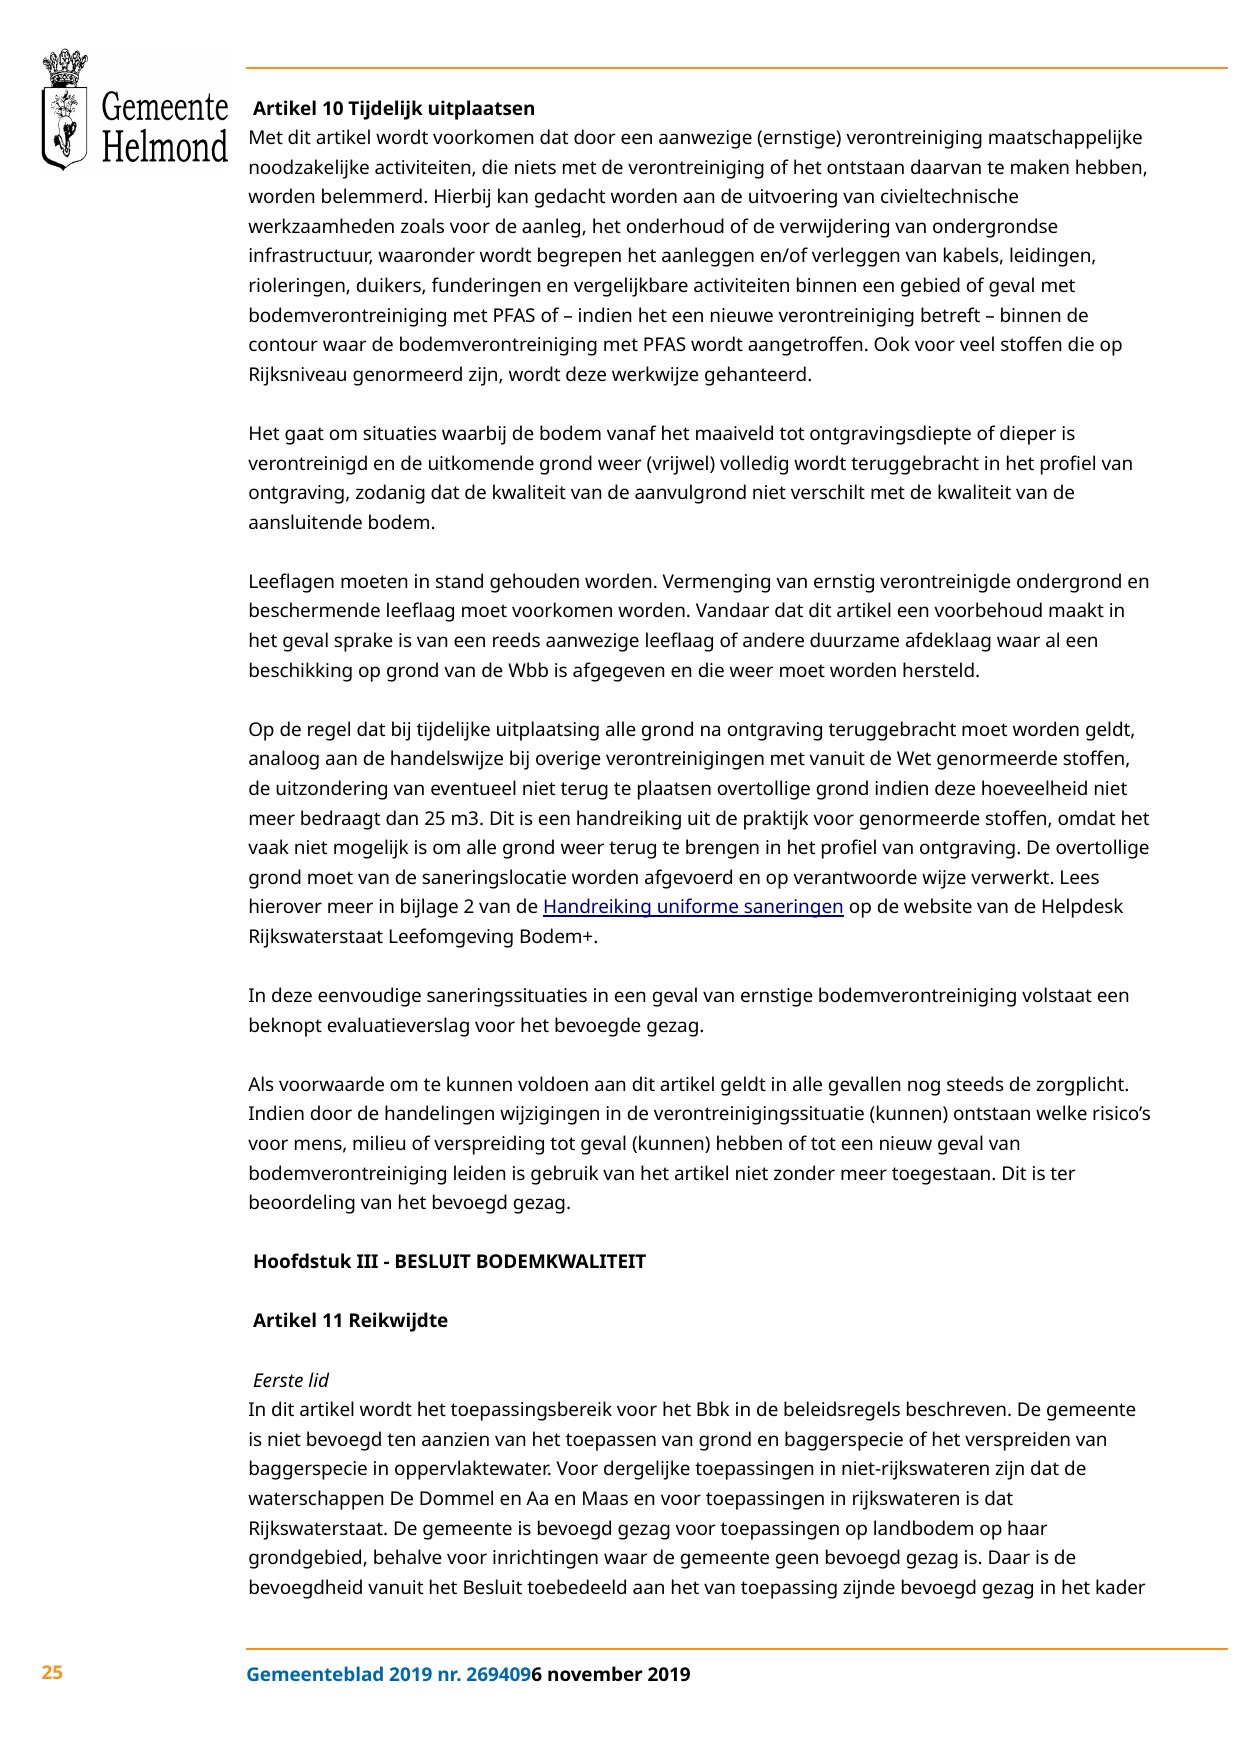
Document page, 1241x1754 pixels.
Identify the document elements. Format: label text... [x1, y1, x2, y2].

text Artikel 10 Tijdelijk uitplaatsen [248, 95, 1152, 121]
text In dit artikel wordt het toepassingsbereik voor het Bbk in de beleidsregels beschreven. De gemeente is niet bevoegd ten aanzien van het toepassen van grond en baggerspecie of het verspreiden van baggerspecie in oppervlaktewater. Voor dergelijke toepassingen in niet-rijkswateren zijn dat de waterschappen De Dommel en Aa en Maas en voor toepassingen in rijkswateren is dat Rijkswaterstaat. De gemeente is bevoegd gezag voor toepassingen op landbodem op haar grondgebied, behalve voor inrichtingen waar de gemeente geen bevoegd gezag is. Daar is de bevoegdheid vanuit het Besluit toebedeeld aan het van toepassing zijnde bevoegd gezag in het kader [248, 1396, 1152, 1600]
text Als voorwaarde om te kunnen voldoen aan dit artikel geldt in alle gevallen nog steeds de zorgplicht. Indien door de handelingen wijzigingen in de verontreinigingssituatie (kunnen) ontstaan welke risico’s voor mens, milieu of verspreiding tot geval (kunnen) hebben of tot een nieuw geval van bodemverontreiniging leiden is gebruik van het artikel niet zonder meer toegestaan. Dit is ter beoordeling van het bevoegd gezag. [248, 1071, 1152, 1215]
text Met dit artikel wordt voorkomen dat door een aanwezige (ernstige) verontreiniging maatschappelijke noodzakelijke activiteiten, die niets met de verontreiniging of het ontstaan daarvan te maken hebben, worden belemmerd. Hierbij kan gedacht worden aan de uitvoering van civieltechnische werkzaamheden zoals voor de aanleg, het onderhoud of de verwijdering van ondergrondse infrastructuur, waaronder wordt begrepen het aanleggen en/of verleggen van kabels, leidingen, rioleringen, duikers, funderingen en vergelijkbare activiteiten binnen een gebied of geval met bodemverontreiniging met PFAS of – indien het een nieuwe verontreiniging betreft – binnen de contour waar de bodemverontreiniging met PFAS wordt aangetroffen. Ook voor veel stoffen die op Rijksniveau genormeerd zijn, wordt deze werkwijze gehanteerd. [248, 124, 1152, 387]
text Artikel 11 Reikwijdte [248, 1308, 1152, 1333]
text Het gaat om situaties waarbij de bodem vanaf het maaiveld tot ontgravingsdiepte of dieper is verontreinigd en de uitkomende grond weer (vrijwel) volledig wordt teruggebracht in het profiel van ontgraving, zodanig dat de kwaliteit van de aanvulgrond niet verschilt met de kwaliteit van de aansluitende bodem. [248, 420, 1152, 535]
text Op de regel dat bij tijdelijke uitplaatsing alle grond na ontgraving teruggebracht moet worden geldt, analoog aan de handelswijze bij overige verontreinigingen met vanuit de Wet genormeerde stoffen, de uitzondering van eventueel niet terug te plaatsen overtollige grond indien deze hoeveelheid niet meer bedraagt dan 25 m3. Dit is een handreiking uit de praktijk voor genormeerde stoffen, omdat het vaak niet mogelijk is om alle grond weer terug te brengen in het profiel van ontgraving. De overtollige grond moet van de saneringslocatie worden afgevoerd en op verantwoorde wijze verwerkt. Lees hierover meer in bijlage 2 van de Handreiking uniforme saneringen op de website van de Helpdesk Rijkswaterstaat Leefomgeving Bodem+. [248, 716, 1152, 949]
text Leeflagen moeten in stand gehouden worden. Vermenging van ernstig verontreinigde ondergrond en beschermende leeflaag moet voorkomen worden. Vandaar dat dit artikel een voorbehoud maakt in het geval sprake is van een reeds aanwezige leeflaag of andere duurzame afdeklaag waar al een beschikking op grond van de Wbb is afgegeven en die weer moet worden hersteld. [248, 568, 1152, 683]
text In deze eenvoudige saneringssituaties in een geval van ernstige bodemverontreiniging volstaat een beknopt evaluatieverslag voor het bevoegde gezag. [248, 982, 1152, 1038]
text Eerste lid [248, 1367, 1152, 1393]
picture [41, 47, 231, 172]
text Hoofdstuk III - BESLUIT BODEMKWALITEIT [248, 1248, 1152, 1274]
